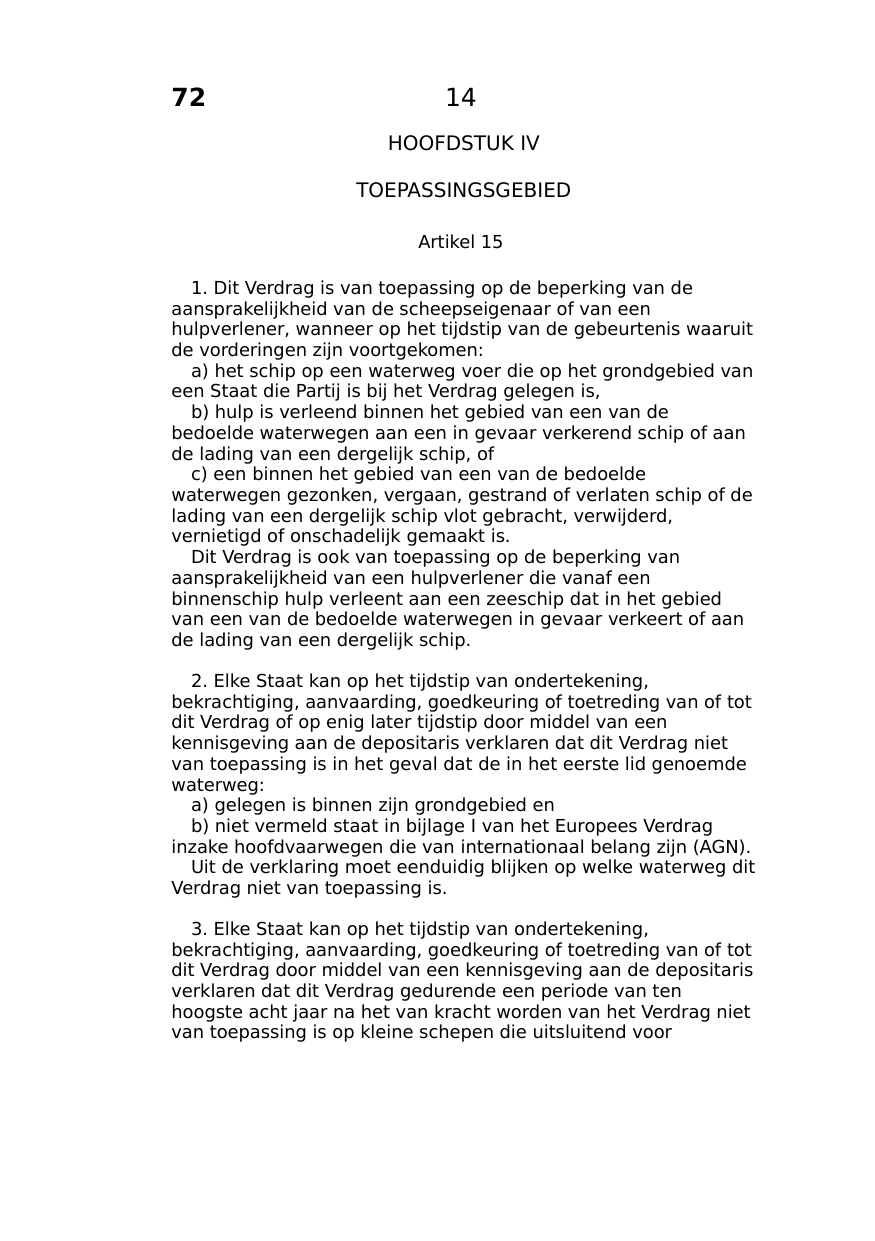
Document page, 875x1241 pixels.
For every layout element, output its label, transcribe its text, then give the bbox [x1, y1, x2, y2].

text 2. Elke Staat kan op het tijdstip van ondertekening, bekrachtiging, aanvaarding, goedkeuring of toetreding van of tot dit Verdrag of op enig later tijdstip door middel van een kennisgeving aan de depositaris verklaren dat dit Verdrag niet van toepassing is in het geval dat de in het eerste lid genoemde waterweg: [171, 671, 756, 795]
subtitle Artikel 15 [171, 232, 756, 253]
text 1. Dit Verdrag is van toepassing op de beperking van de aansprakelijkheid van de scheepseigenaar of van een hulpverlener, wanneer op het tijdstip van de gebeurtenis waaruit de vorderingen zijn voortgekomen: [171, 278, 756, 361]
text b) niet vermeld staat in bijlage I van het Europees Verdrag inzake hoofdvaarwegen die van internationaal belang zijn (AGN). [171, 816, 756, 857]
text Uit de verklaring moet eenduidig blijken op welke waterweg dit Verdrag niet van toepassing is. [171, 857, 756, 899]
text Dit Verdrag is ook van toepassing op de beperking van aansprakelijkheid van een hulpverlener die vanaf een binnenschip hulp verleent aan een zeeschip dat in het gebied van een van de bedoelde waterwegen in gevaar verkeert of aan de lading van een dergelijk schip. [171, 547, 756, 651]
text a) gelegen is binnen zijn grondgebied en [171, 795, 756, 816]
text 3. Elke Staat kan op het tijdstip van ondertekening, bekrachtiging, aanvaarding, goedkeuring of toetreding van of tot dit Verdrag door middel van een kennisgeving aan de depositaris verklaren dat dit Verdrag gedurende een periode van ten hoogste acht jaar na het van kracht worden van het Verdrag niet van toepassing is op kleine schepen die uitsluitend voor [171, 919, 756, 1043]
subtitle HOOFDSTUK IV TOEPASSINGSGEBIED [171, 132, 756, 202]
text b) hulp is verleend binnen het gebied van een van de bedoelde waterwegen aan een in gevaar verkerend schip of aan de lading van een dergelijk schip, of [171, 402, 756, 464]
text a) het schip op een waterweg voer die op het grondgebied van een Staat die Partij is bij het Verdrag gelegen is, [171, 361, 756, 402]
text c) een binnen het gebied van een van de bedoelde waterwegen gezonken, vergaan, gestrand of verlaten schip of de lading van een dergelijk schip vlot gebracht, verwijderd, vernietigd of onschadelijk gemaakt is. [171, 464, 756, 547]
